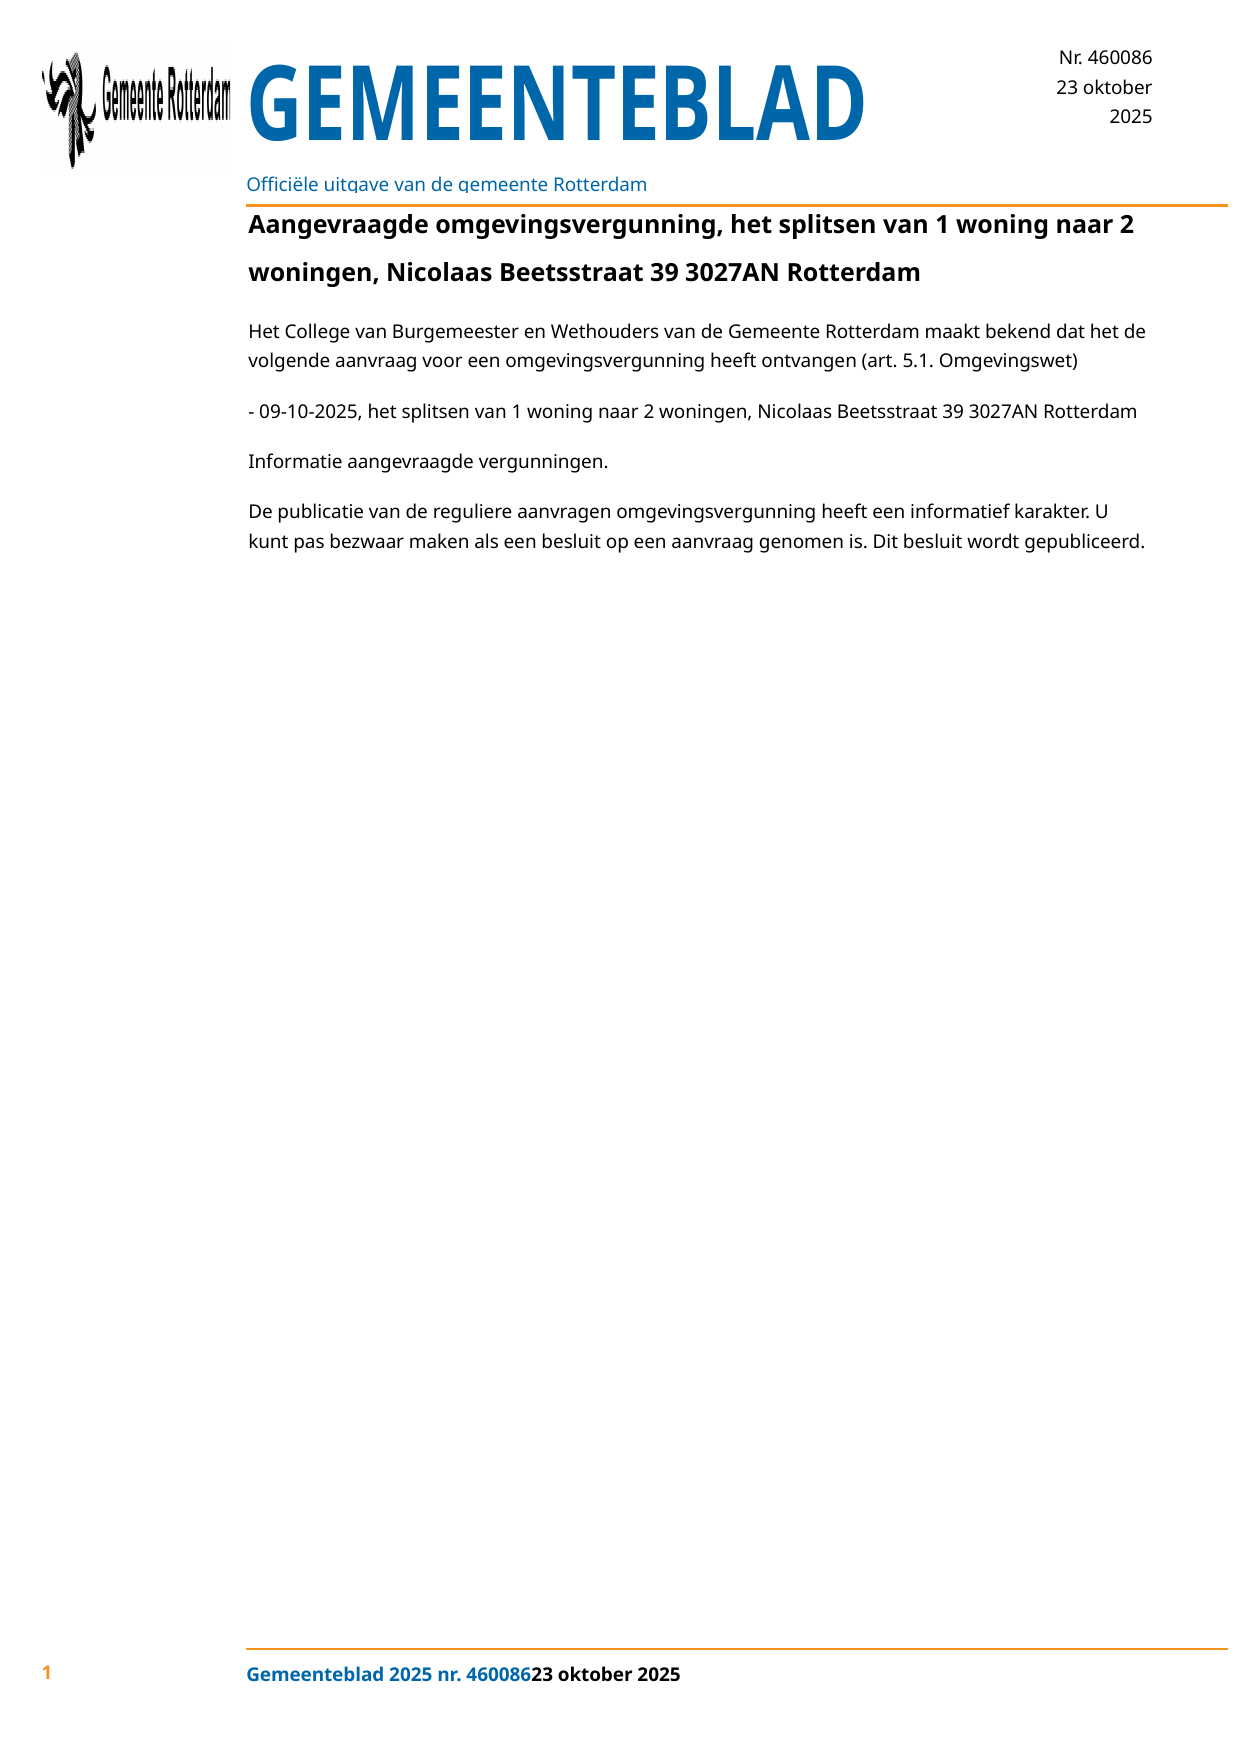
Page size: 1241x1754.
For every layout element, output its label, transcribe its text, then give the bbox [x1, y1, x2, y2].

text Aangevraagde omgevingsvergunning, het splitsen van 1 woning naar 2 woningen, Nicolaas Beetsstraat 39 3027AN Rotterdam [248, 207, 1152, 288]
text Het College van Burgemeester en Wethouders van de Gemeente Rotterdam maakt bekend dat het de volgende aanvraag voor een omgevingsvergunning heeft ontvangen (art. 5.1. Omgevingswet) [248, 318, 1152, 373]
text De publicatie van de reguliere aanvragen omgevingsvergunning heeft een informatief karakter. U kunt pas bezwaar maken als een besluit op een aanvraag genomen is. Dit besluit wordt gepubliceerd. [248, 499, 1152, 554]
picture [41, 47, 231, 172]
text - 09-10-2025, het splitsen van 1 woning naar 2 woningen, Nicolaas Beetsstraat 39 3027AN Rotterdam [248, 398, 1152, 424]
text Informatie aangevraagde vergunningen. [248, 448, 1152, 474]
